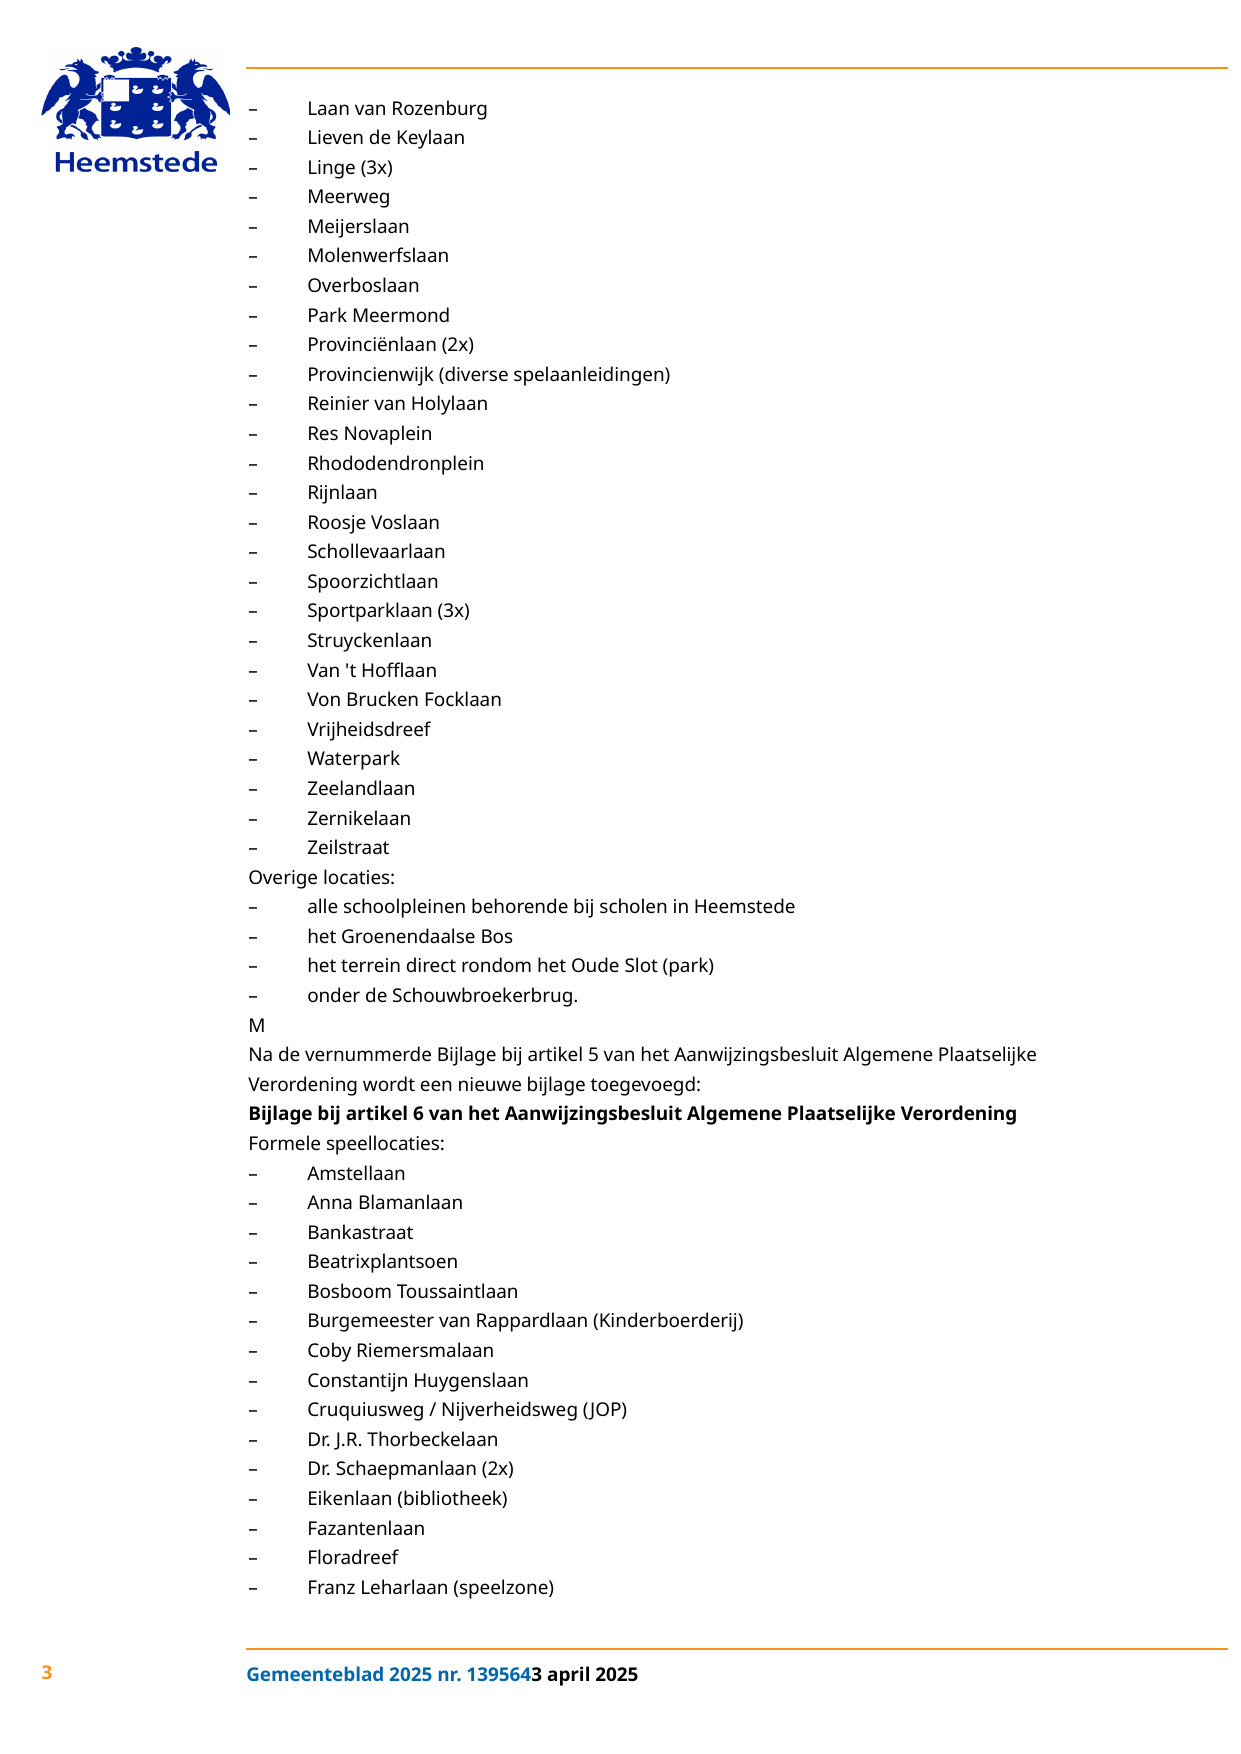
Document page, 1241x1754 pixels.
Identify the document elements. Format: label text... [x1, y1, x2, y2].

list Bankastraat [248, 1219, 1152, 1245]
list Van 't Hofflaan [248, 657, 1152, 683]
list Von Brucken Focklaan [248, 686, 1152, 712]
list het terrein direct rondom het Oude Slot (park) [248, 953, 1152, 978]
list Burgemeester van Rappardlaan (Kinderboerderij) [248, 1308, 1152, 1333]
list Provinciënlaan (2x) [248, 331, 1152, 357]
list Vrijheidsdreef [248, 716, 1152, 742]
text Bijlage bij artikel 6 van het Aanwijzingsbesluit Algemene Plaatselijke Verordening [248, 1101, 1152, 1126]
list Park Meermond [248, 302, 1152, 328]
list Zernikelaan [248, 805, 1152, 831]
list Meijerslaan [248, 213, 1152, 239]
list Coby Riemersmalaan [248, 1337, 1152, 1363]
list Meerweg [248, 183, 1152, 209]
list Eikenlaan (bibliotheek) [248, 1485, 1152, 1511]
text Formele speellocaties: [248, 1130, 1152, 1156]
list Res Novaplein [248, 420, 1152, 446]
list Franz Leharlaan (speelzone) [248, 1574, 1152, 1600]
list Zeelandlaan [248, 775, 1152, 801]
list Waterpark [248, 746, 1152, 771]
list Spoorzichtlaan [248, 568, 1152, 594]
list Sportparklaan (3x) [248, 598, 1152, 623]
text Na de vernummerde Bijlage bij artikel 5 van het Aanwijzingsbesluit Algemene Plaatselijke Verordening wordt een nieuwe bijlage toegevoegd: [248, 1041, 1152, 1097]
list Dr. J.R. Thorbeckelaan [248, 1426, 1152, 1452]
list Reinier van Holylaan [248, 391, 1152, 416]
list Zeilstraat [248, 834, 1152, 860]
picture [41, 47, 231, 172]
list Provincienwijk (diverse spelaanleidingen) [248, 361, 1152, 387]
list Linge (3x) [248, 154, 1152, 180]
list het Groenendaalse Bos [248, 923, 1152, 949]
list Laan van Rozenburg [248, 95, 1152, 121]
list Anna Blamanlaan [248, 1189, 1152, 1215]
list Bosboom Toussaintlaan [248, 1278, 1152, 1304]
text M [248, 1012, 1152, 1038]
list Amstellaan [248, 1160, 1152, 1186]
list alle schoolpleinen behorende bij scholen in Heemstede [248, 893, 1152, 919]
list Beatrixplantsoen [248, 1248, 1152, 1274]
list onder de Schouwbroekerbrug. [248, 982, 1152, 1008]
list Lieven de Keylaan [248, 124, 1152, 150]
list Floradreef [248, 1544, 1152, 1570]
list Dr. Schaepmanlaan (2x) [248, 1456, 1152, 1481]
list Rhododendronplein [248, 450, 1152, 476]
list Overboslaan [248, 272, 1152, 298]
list Cruquiusweg / Nijverheidsweg (JOP) [248, 1396, 1152, 1422]
list Fazantenlaan [248, 1515, 1152, 1541]
list Molenwerfslaan [248, 243, 1152, 268]
list Schollevaarlaan [248, 538, 1152, 564]
list Constantijn Huygenslaan [248, 1367, 1152, 1393]
text Overige locaties: [248, 864, 1152, 890]
list Roosje Voslaan [248, 509, 1152, 535]
list Rijnlaan [248, 479, 1152, 505]
list Struyckenlaan [248, 627, 1152, 653]
